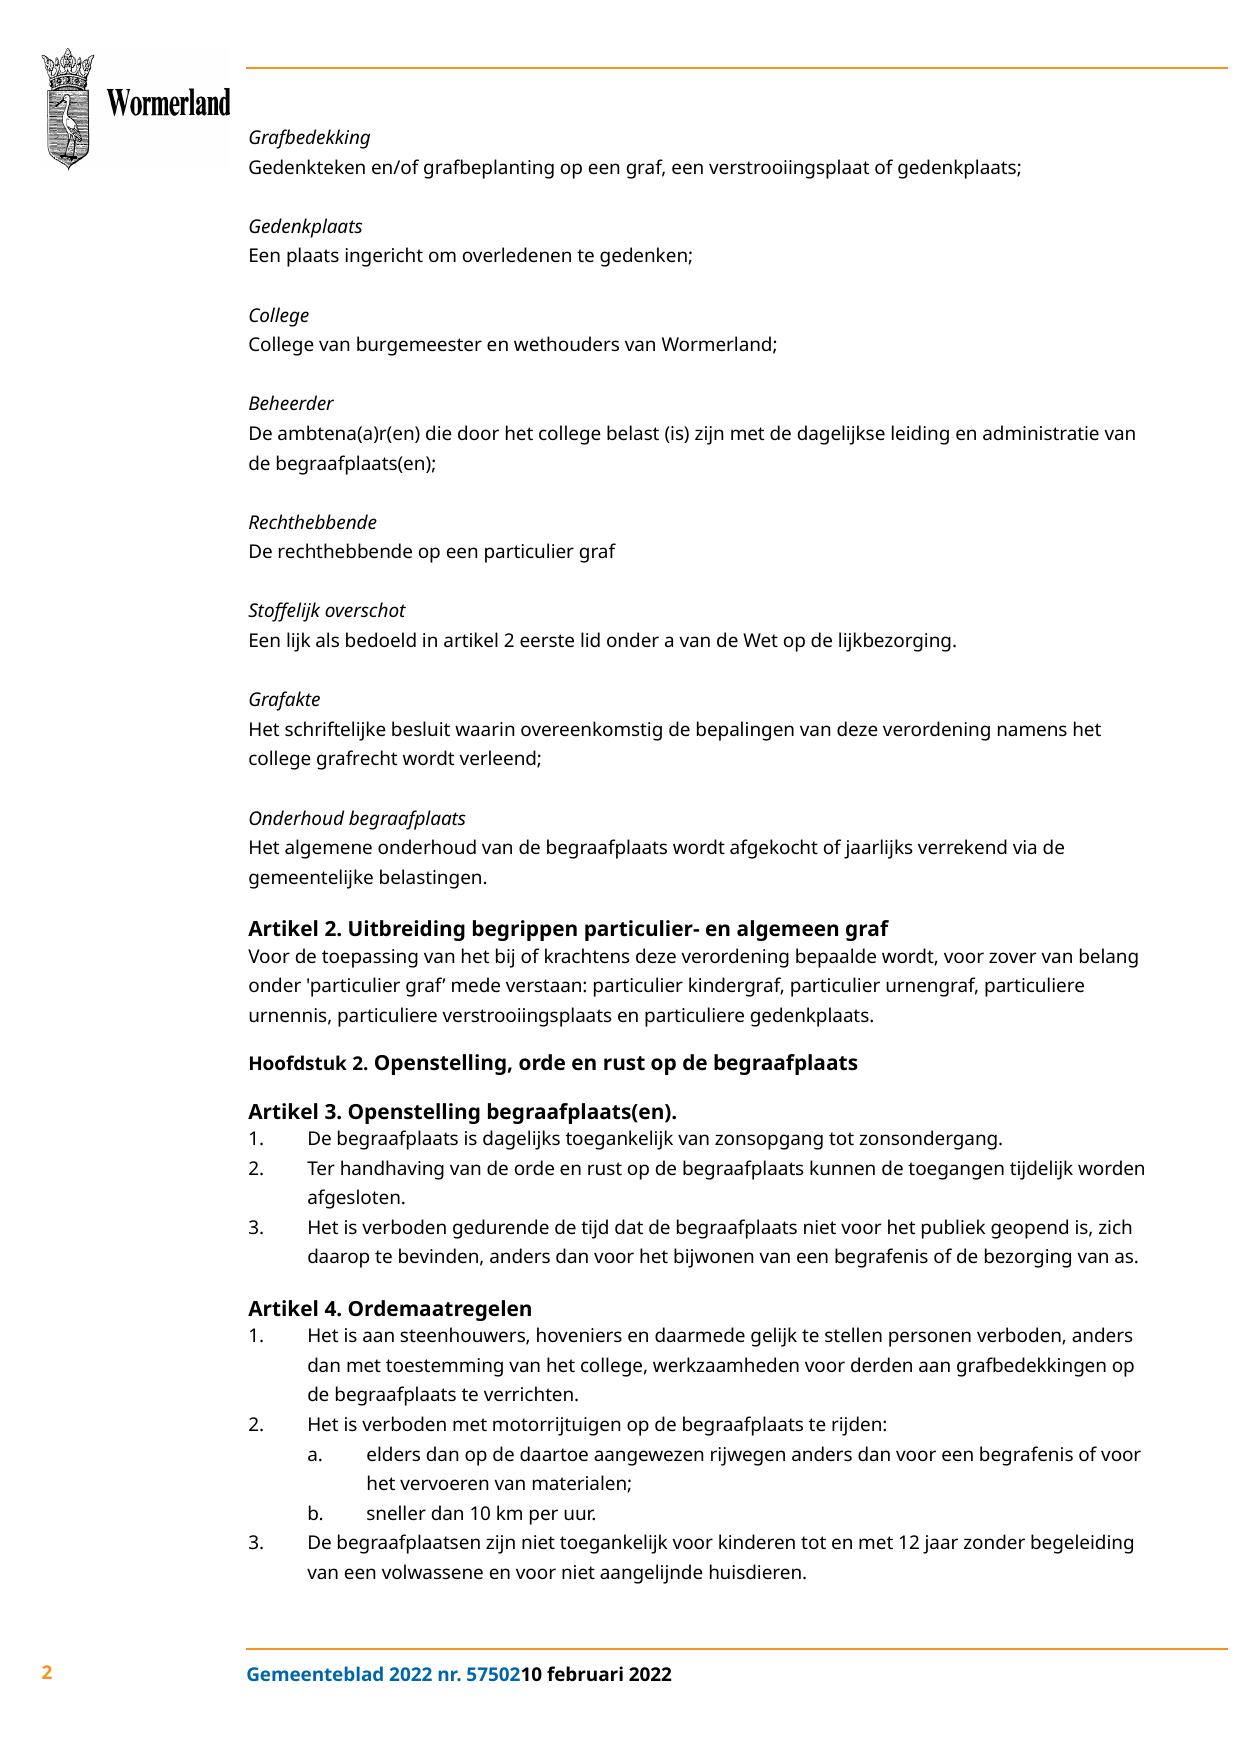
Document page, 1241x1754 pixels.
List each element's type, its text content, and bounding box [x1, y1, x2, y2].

text Artikel 4. Ordemaatregelen [248, 1294, 1152, 1322]
text Grafbedekking [248, 124, 1152, 150]
text Een plaats ingericht om overledenen te gedenken; [248, 243, 1152, 268]
text Een lijk als bedoeld in artikel 2 eerste lid onder a van de Wet op de lijkbezorging. [248, 627, 1152, 653]
list De begraafplaats is dagelijks toegankelijk van zonsopgang tot zonsondergang. [248, 1125, 1152, 1151]
list Het is aan steenhouwers, hoveniers en daarmede gelijk te stellen personen verboden, anders dan met toestemming van het college, werkzaamheden voor derden aan grafbedekkingen op de begraafplaats te verrichten. [248, 1322, 1152, 1407]
text Onderhoud begraafplaats [248, 805, 1152, 831]
list elders dan op de daartoe aangewezen rijwegen anders dan voor een begrafenis of voor het vervoeren van materialen; [307, 1441, 1152, 1496]
text De rechthebbende op een particulier graf [248, 538, 1152, 564]
list sneller dan 10 km per uur. [307, 1500, 1152, 1526]
text Beheerder [248, 391, 1152, 416]
text Stoffelijk overschot [248, 598, 1152, 623]
text Gedenkplaats [248, 213, 1152, 239]
picture [41, 47, 231, 172]
text Het algemene onderhoud van de begraafplaats wordt afgekocht of jaarlijks verrekend via de gemeentelijke belastingen. [248, 834, 1152, 890]
list Het is verboden met motorrijtuigen op de begraafplaats te rijden: [248, 1411, 1152, 1437]
list Het is verboden gedurende de tijd dat de begraafplaats niet voor het publiek geopend is, zich daarop te bevinden, anders dan voor het bijwonen van een begrafenis of de bezorging van as. [248, 1214, 1152, 1269]
text Grafakte [248, 686, 1152, 712]
text Artikel 2. Uitbreiding begrippen particulier- en algemeen graf [248, 914, 1152, 943]
text Hoofdstuk 2. Openstelling, orde en rust op de begraafplaats [248, 1048, 1152, 1076]
text Artikel 3. Openstelling begraafplaats(en). [248, 1097, 1152, 1125]
text College van burgemeester en wethouders van Wormerland; [248, 331, 1152, 357]
text Het schriftelijke besluit waarin overeenkomstig de bepalingen van deze verordening namens het college grafrecht wordt verleend; [248, 716, 1152, 771]
text Voor de toepassing van het bij of krachtens deze verordening bepaalde wordt, voor zover van belang onder 'particulier graf’ mede verstaan: particulier kindergraf, particulier urnengraf, particuliere urnennis, particuliere verstrooiingsplaats en particuliere gedenkplaats. [248, 943, 1152, 1028]
text De ambtena(a)r(en) die door het college belast (is) zijn met de dagelijkse leiding en administratie van de begraafplaats(en); [248, 420, 1152, 476]
list De begraafplaatsen zijn niet toegankelijk voor kinderen tot en met 12 jaar zonder begeleiding van een volwassene en voor niet aangelijnde huisdieren. [248, 1529, 1152, 1585]
text Gedenkteken en/of grafbeplanting op een graf, een verstrooiingsplaat of gedenkplaats; [248, 154, 1152, 180]
text Rechthebbende [248, 509, 1152, 535]
list Ter handhaving van de orde en rust op de begraafplaats kunnen de toegangen tijdelijk worden afgesloten. [248, 1155, 1152, 1210]
text College [248, 302, 1152, 328]
